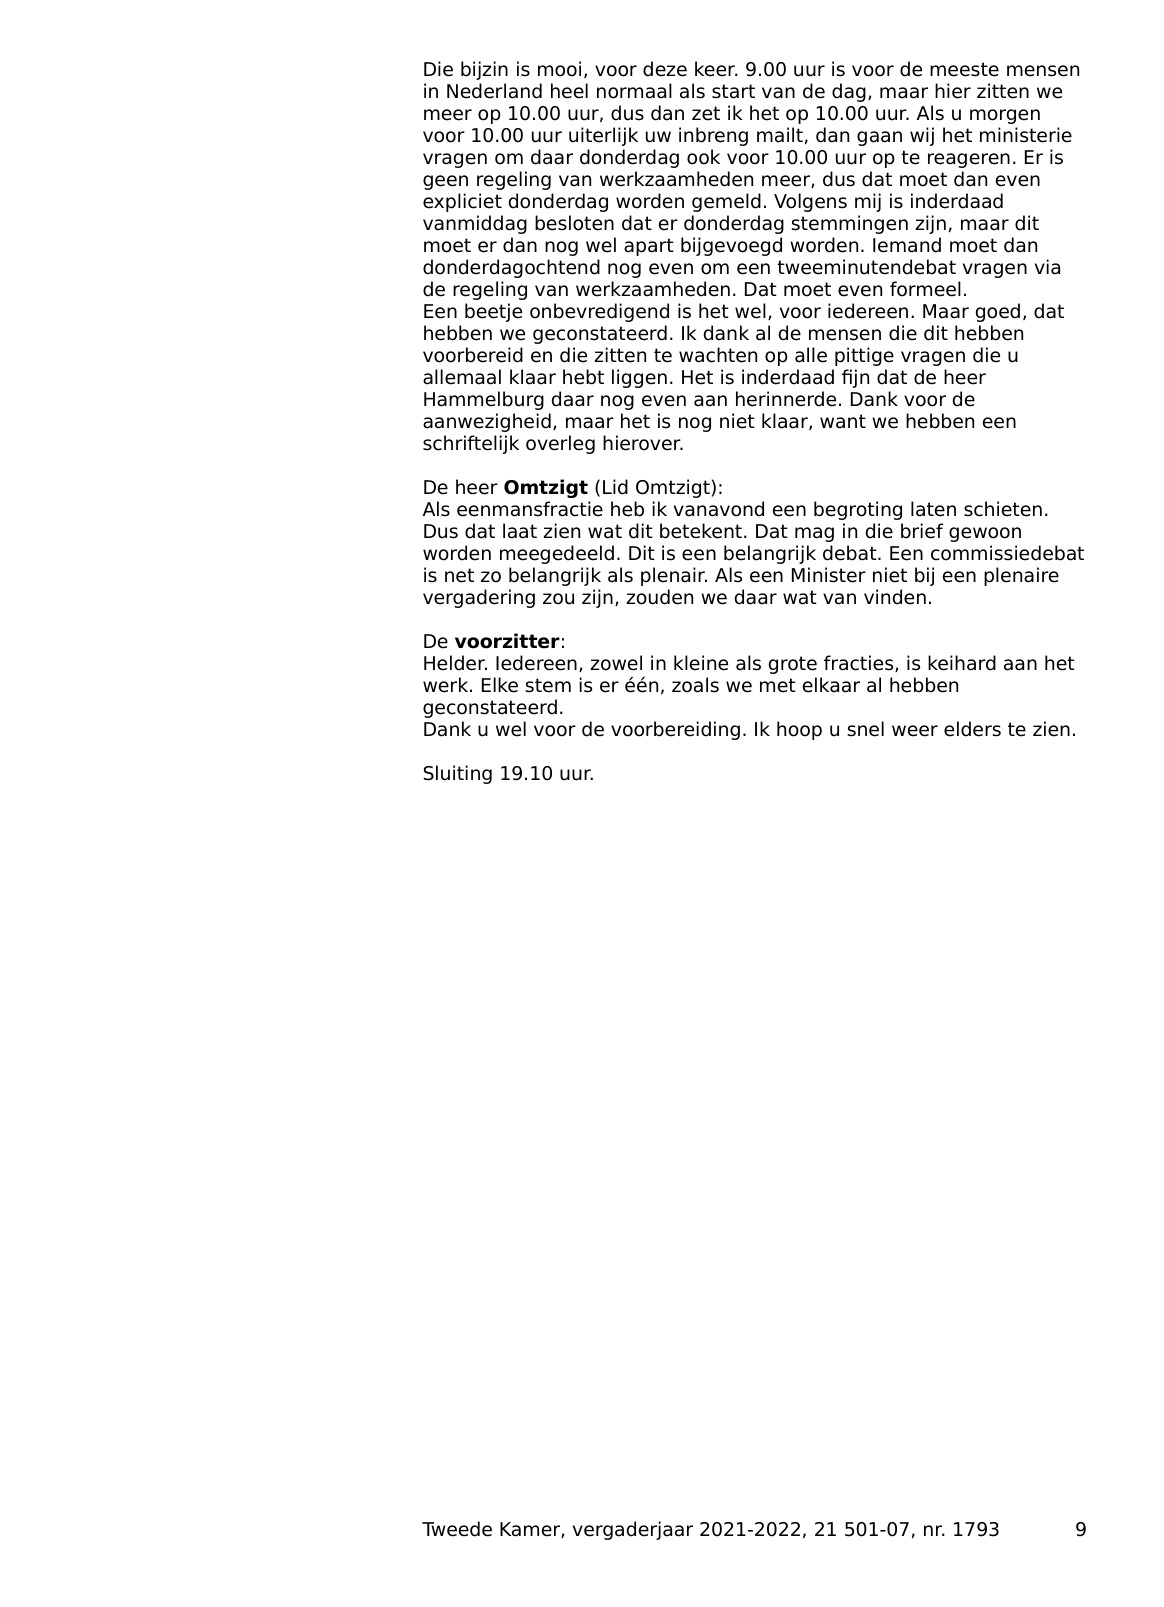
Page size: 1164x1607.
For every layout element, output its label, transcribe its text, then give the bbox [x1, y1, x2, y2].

text Die bijzin is mooi, voor deze keer. 9.00 uur is voor de meeste mensen in Nederland heel normaal als start van de dag, maar hier zitten we meer op 10.00 uur, dus dan zet ik het op 10.00 uur. Als u morgen voor 10.00 uur uiterlijk uw inbreng mailt, dan gaan wij het ministerie vragen om daar donderdag ook voor 10.00 uur op te reageren. Er is geen regeling van werkzaamheden meer, dus dat moet dan even expliciet donderdag worden gemeld. Volgens mij is inderdaad vanmiddag besloten dat er donderdag stemmingen zijn, maar dit moet er dan nog wel apart bijgevoegd worden. Iemand moet dan donderdagochtend nog even om een tweeminutendebat vragen via de regeling van werkzaamheden. Dat moet even formeel. [422, 59, 1087, 301]
text Sluiting 19.10 uur. [422, 763, 1087, 785]
text Als eenmansfractie heb ik vanavond een begroting laten schieten. Dus dat laat zien wat dit betekent. Dat mag in die brief gewoon worden meegedeeld. Dit is een belangrijk debat. Een commissiedebat is net zo belangrijk als plenair. Als een Minister niet bij een plenaire vergadering zou zijn, zouden we daar wat van vinden. [422, 499, 1087, 609]
text De heer Omtzigt (Lid Omtzigt): [422, 477, 1087, 499]
text Dank u wel voor de voorbereiding. Ik hoop u snel weer elders te zien. [422, 719, 1087, 741]
text Een beetje onbevredigend is het wel, voor iedereen. Maar goed, dat hebben we geconstateerd. Ik dank al de mensen die dit hebben voorbereid en die zitten te wachten op alle pittige vragen die u allemaal klaar hebt liggen. Het is inderdaad fijn dat de heer Hammelburg daar nog even aan herinnerde. Dank voor de aanwezigheid, maar het is nog niet klaar, want we hebben een schriftelijk overleg hierover. [422, 301, 1087, 455]
text Helder. Iedereen, zowel in kleine als grote fracties, is keihard aan het werk. Elke stem is er één, zoals we met elkaar al hebben geconstateerd. [422, 653, 1087, 719]
text De voorzitter: [422, 631, 1087, 653]
